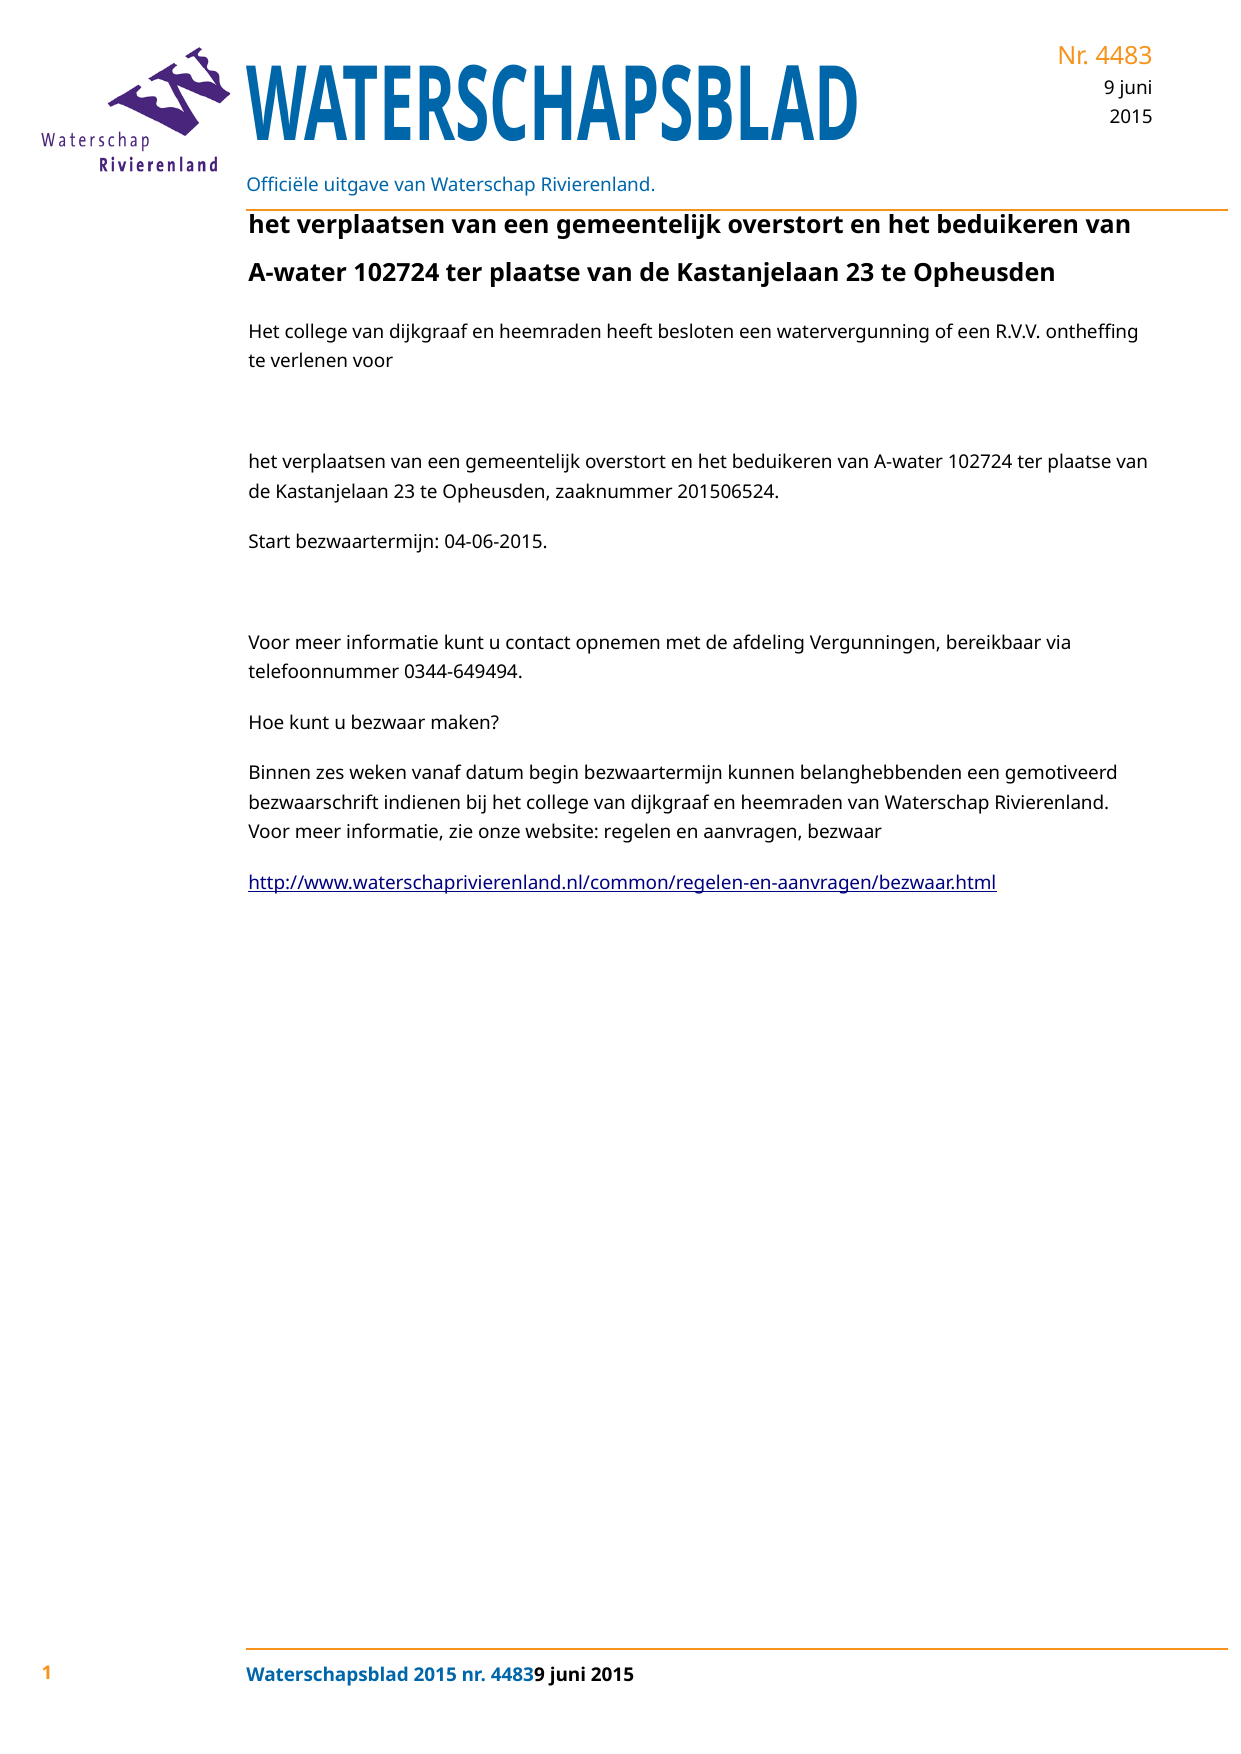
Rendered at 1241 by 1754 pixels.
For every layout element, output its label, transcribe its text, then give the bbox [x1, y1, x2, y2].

text het verplaatsen van een gemeentelijk overstort en het beduikeren van A-water 102724 ter plaatse van de Kastanjelaan 23 te Opheusden, zaaknummer 201506524. [248, 448, 1152, 504]
text Hoe kunt u bezwaar maken? [248, 709, 1152, 735]
text Binnen zes weken vanaf datum begin bezwaartermijn kunnen belanghebbenden een gemotiveerd bezwaarschrift indienen bij het college van dijkgraaf en heemraden van Waterschap Rivierenland. Voor meer informatie, zie onze website: regelen en aanvragen, bezwaar [248, 759, 1152, 844]
text Het college van dijkgraaf en heemraden heeft besloten een watervergunning of een R.V.V. ontheffing te verlenen voor [248, 318, 1152, 373]
text het verplaatsen van een gemeentelijk overstort en het beduikeren van A-water 102724 ter plaatse van de Kastanjelaan 23 te Opheusden [248, 211, 1152, 288]
picture [41, 47, 231, 172]
text Voor meer informatie kunt u contact opnemen met de afdeling Vergunningen, bereikbaar via telefoonnummer 0344-649494. [248, 629, 1152, 684]
text http://www.waterschaprivierenland.nl/common/regelen-en-aanvragen/bezwaar.html [248, 869, 1152, 895]
text Start bezwaartermijn: 04-06-2015. [248, 528, 1152, 554]
